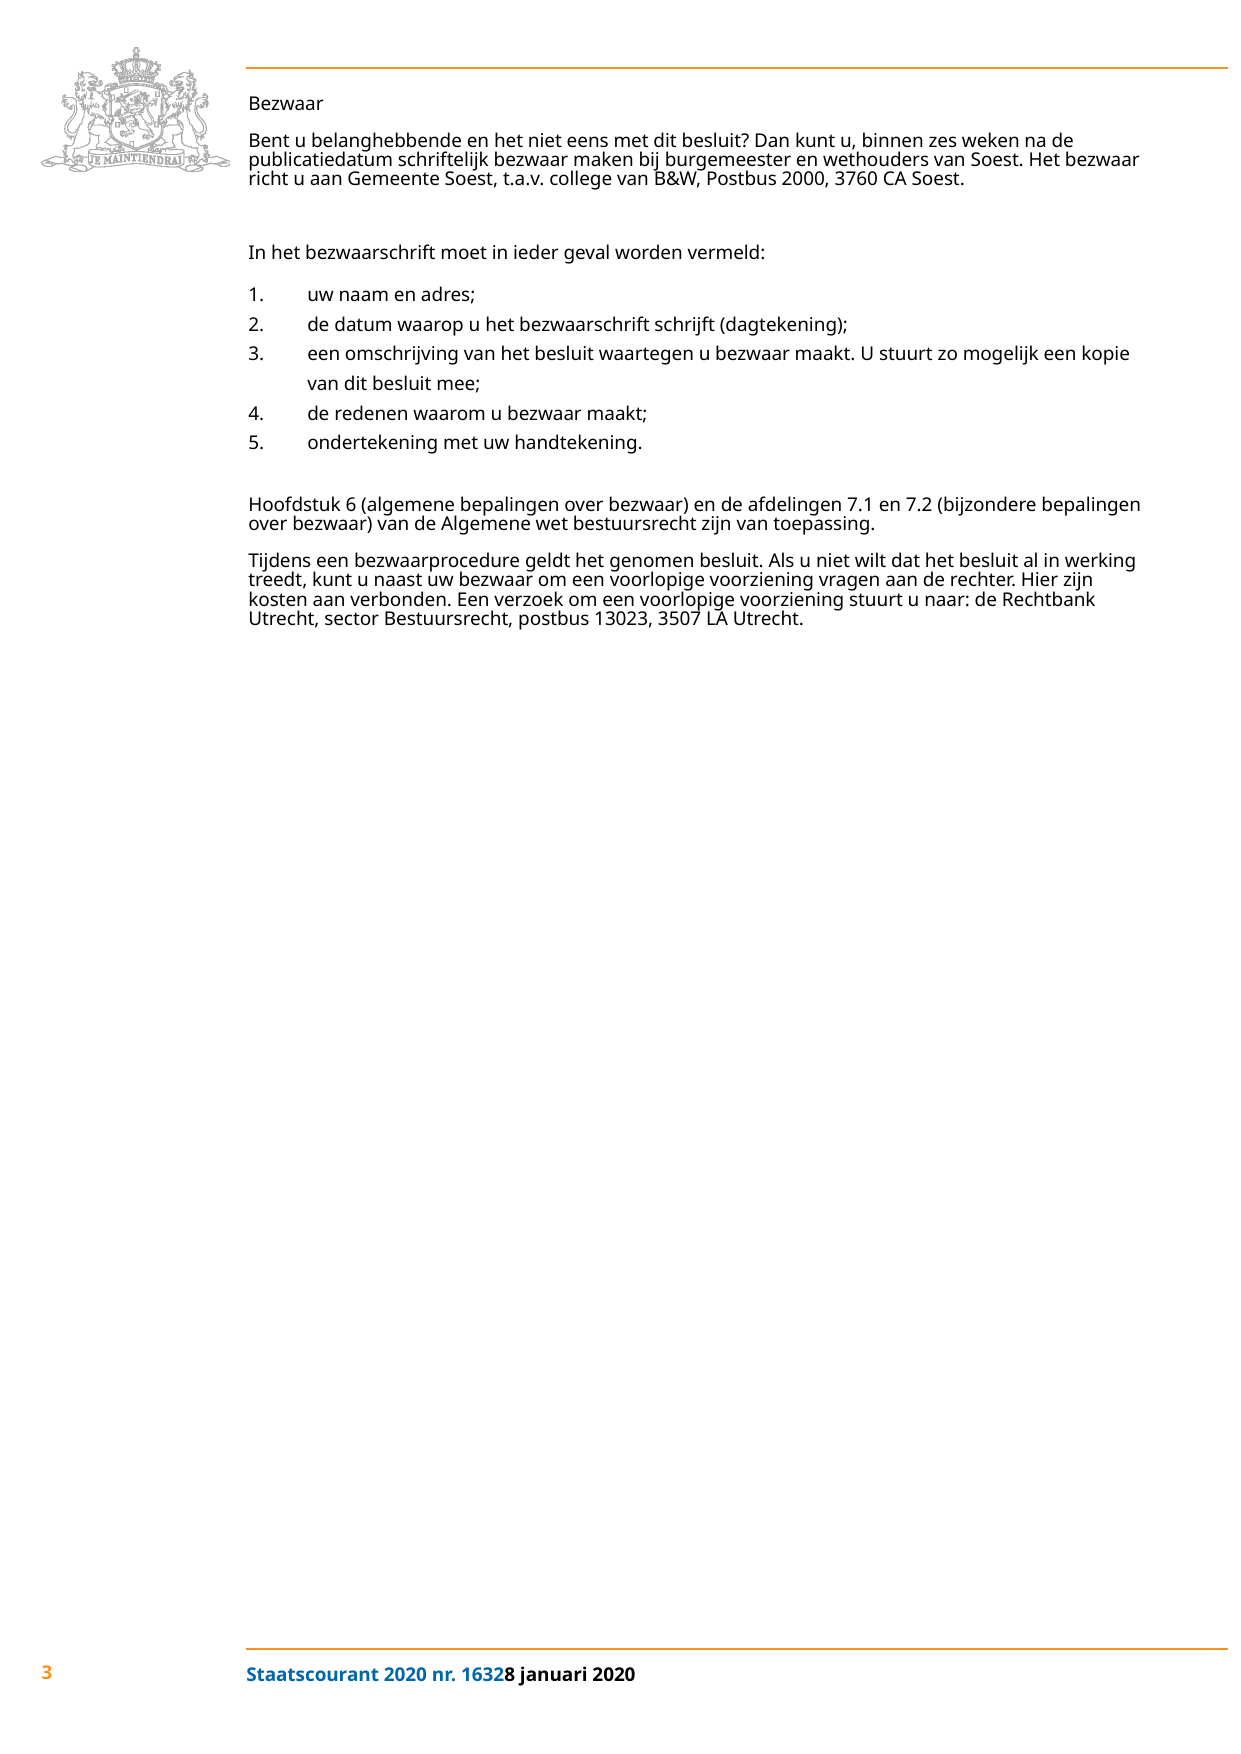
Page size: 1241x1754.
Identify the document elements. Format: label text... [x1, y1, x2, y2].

list de redenen waarom u bezwaar maakt; [248, 400, 1152, 425]
text In het bezwaarschrift moet in ieder geval worden vermeld: [248, 244, 1152, 264]
list ondertekening met uw handtekening. [248, 429, 1152, 455]
list de datum waarop u het bezwaarschrift schrijft (dagtekening); [248, 311, 1152, 337]
text Bent u belanghebbende en het niet eens met dit besluit? Dan kunt u, binnen zes weken na de publicatiedatum schriftelijk bezwaar maken bij burgemeester en wethouders van Soest. Het bezwaar richt u aan Gemeente Soest, t.a.v. college van B&W, Postbus 2000, 3760 CA Soest. [248, 132, 1152, 190]
text Hoofdstuk 6 (algemene bepalingen over bezwaar) en de afdelingen 7.1 en 7.2 (bijzondere bepalingen over bezwaar) van de Algemene wet bestuursrecht zijn van toepassing. [248, 496, 1152, 534]
text Bezwaar [248, 95, 1152, 114]
picture [41, 47, 231, 172]
text Tijdens een bezwaarprocedure geldt het genomen besluit. Als u niet wilt dat het besluit al in werking treedt, kunt u naast uw bezwaar om een voorlopige voorziening vragen aan de rechter. Hier zijn kosten aan verbonden. Een verzoek om een voorlopige voorziening stuurt u naar: de Rechtbank Utrecht, sector Bestuursrecht, postbus 13023, 3507 LA Utrecht. [248, 552, 1152, 629]
list een omschrijving van het besluit waartegen u bezwaar maakt. U stuurt zo mogelijk een kopie van dit besluit mee; [248, 341, 1152, 396]
list uw naam en adres; [248, 281, 1152, 307]
